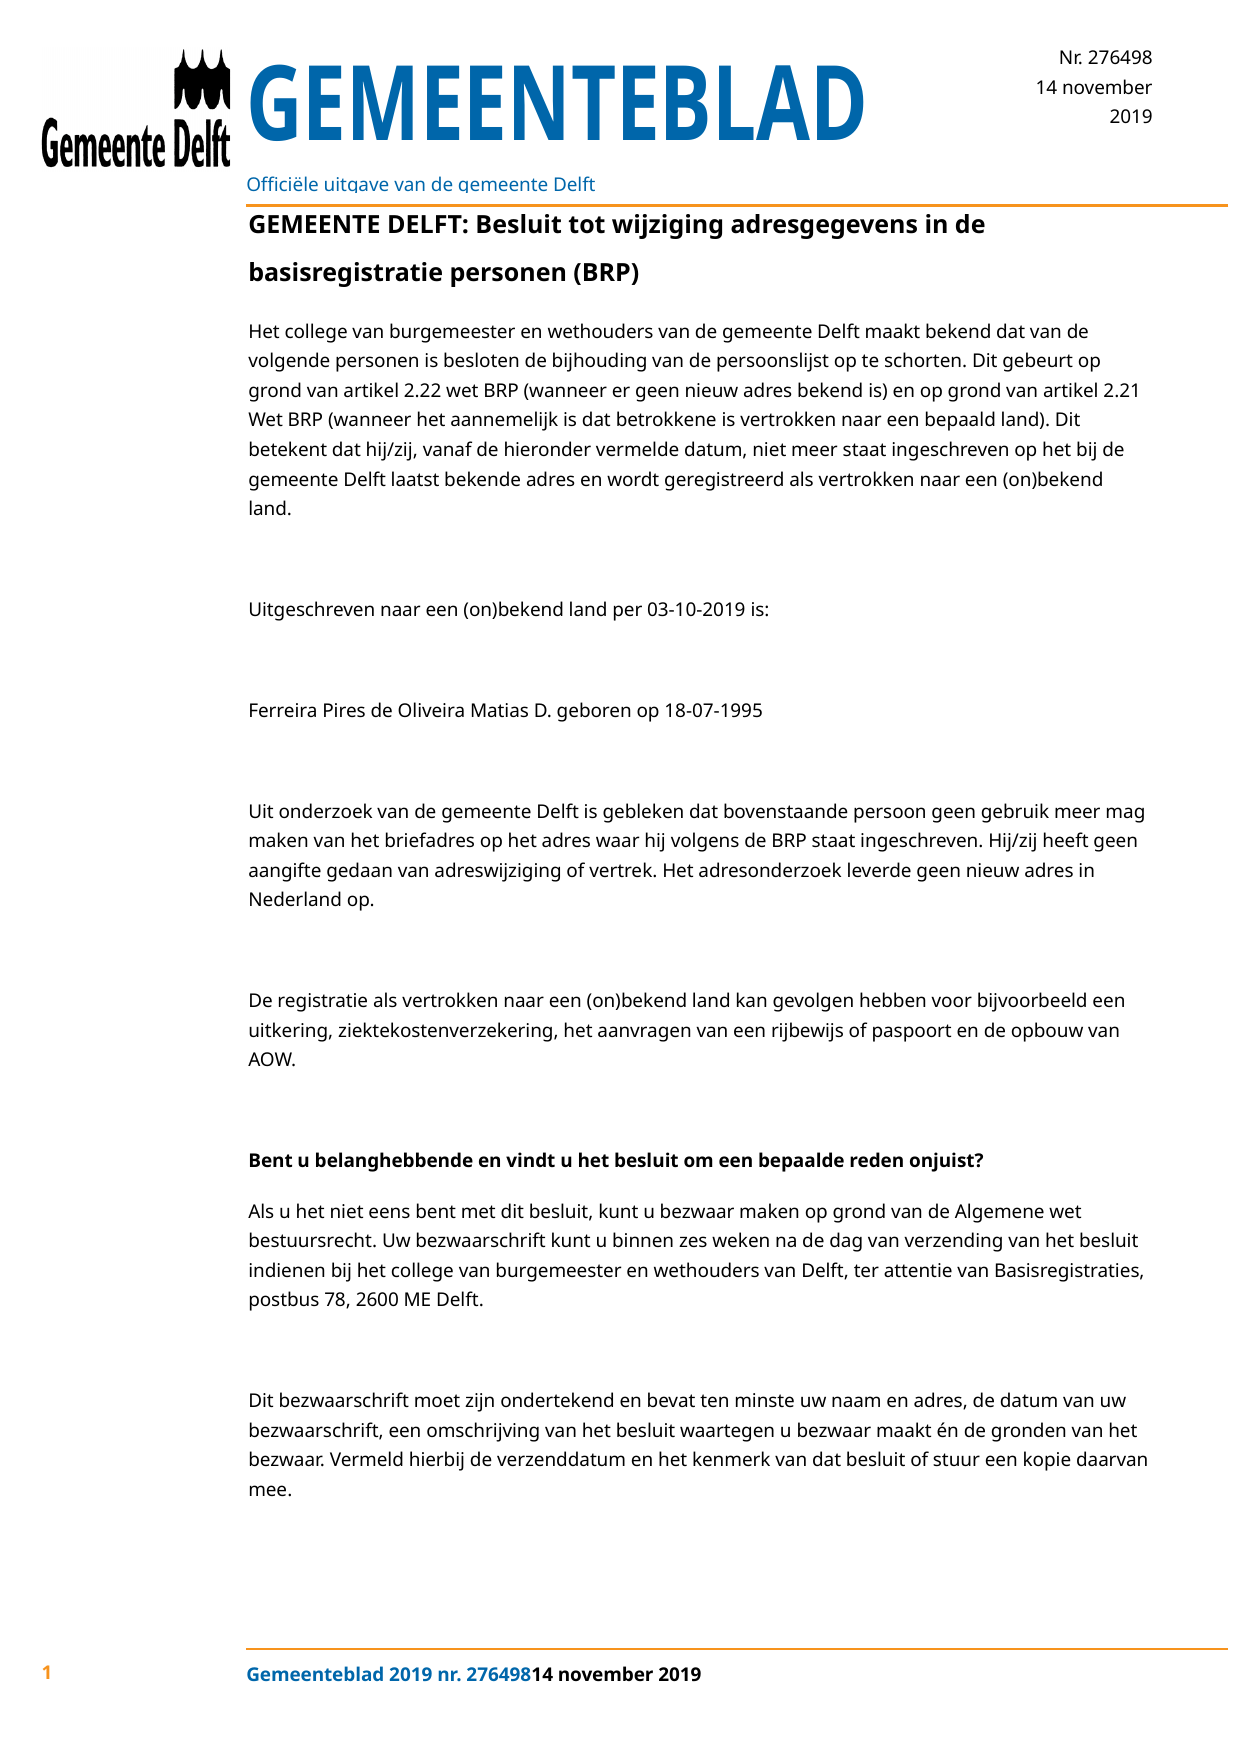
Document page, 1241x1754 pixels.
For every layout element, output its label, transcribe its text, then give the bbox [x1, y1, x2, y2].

picture [41, 47, 231, 172]
text GEMEENTE DELFT: Besluit tot wijziging adresgegevens in de basisregistratie personen (BRP) [248, 207, 1152, 288]
text Het college van burgemeester en wethouders van de gemeente Delft maakt bekend dat van de volgende personen is besloten de bijhouding van de persoonslijst op te schorten. Dit gebeurt op grond van artikel 2.22 wet BRP (wanneer er geen nieuw adres bekend is) en op grond van artikel 2.21 Wet BRP (wanneer het aannemelijk is dat betrokkene is vertrokken naar een bepaald land). Dit betekent dat hij/zij, vanaf de hieronder vermelde datum, niet meer staat ingeschreven op het bij de gemeente Delft laatst bekende adres en wordt geregistreerd als vertrokken naar een (on)bekend land. [248, 318, 1152, 521]
text De registratie als vertrokken naar een (on)bekend land kan gevolgen hebben voor bijvoorbeeld een uitkering, ziektekostenverzekering, het aanvragen van een rijbewijs of paspoort en de opbouw van AOW. [248, 987, 1152, 1072]
text Uitgeschreven naar een (on)bekend land per 03-10-2019 is: [248, 596, 1152, 622]
text Bent u belanghebbende en vindt u het besluit om een bepaalde reden onjuist? [248, 1147, 1152, 1173]
text Ferreira Pires de Oliveira Matias D. geboren op 18-07-1995 [248, 697, 1152, 723]
text Dit bezwaarschrift moet zijn ondertekend en bevat ten minste uw naam en adres, de datum van uw bezwaarschrift, een omschrijving van het besluit waartegen u bezwaar maakt én de gronden van het bezwaar. Vermeld hierbij de verzenddatum en het kenmerk van dat besluit of stuur een kopie daarvan mee. [248, 1387, 1152, 1502]
text Als u het niet eens bent met dit besluit, kunt u bezwaar maken op grond van de Algemene wet bestuursrecht. Uw bezwaarschrift kunt u binnen zes weken na de dag van verzending van het besluit indienen bij het college van burgemeester en wethouders van Delft, ter attentie van Basisregistraties, postbus 78, 2600 ME Delft. [248, 1198, 1152, 1312]
text Uit onderzoek van de gemeente Delft is gebleken dat bovenstaande persoon geen gebruik meer mag maken van het briefadres op het adres waar hij volgens de BRP staat ingeschreven. Hij/zij heeft geen aangifte gedaan van adreswijziging of vertrek. Het adresonderzoek leverde geen nieuw adres in Nederland op. [248, 798, 1152, 912]
